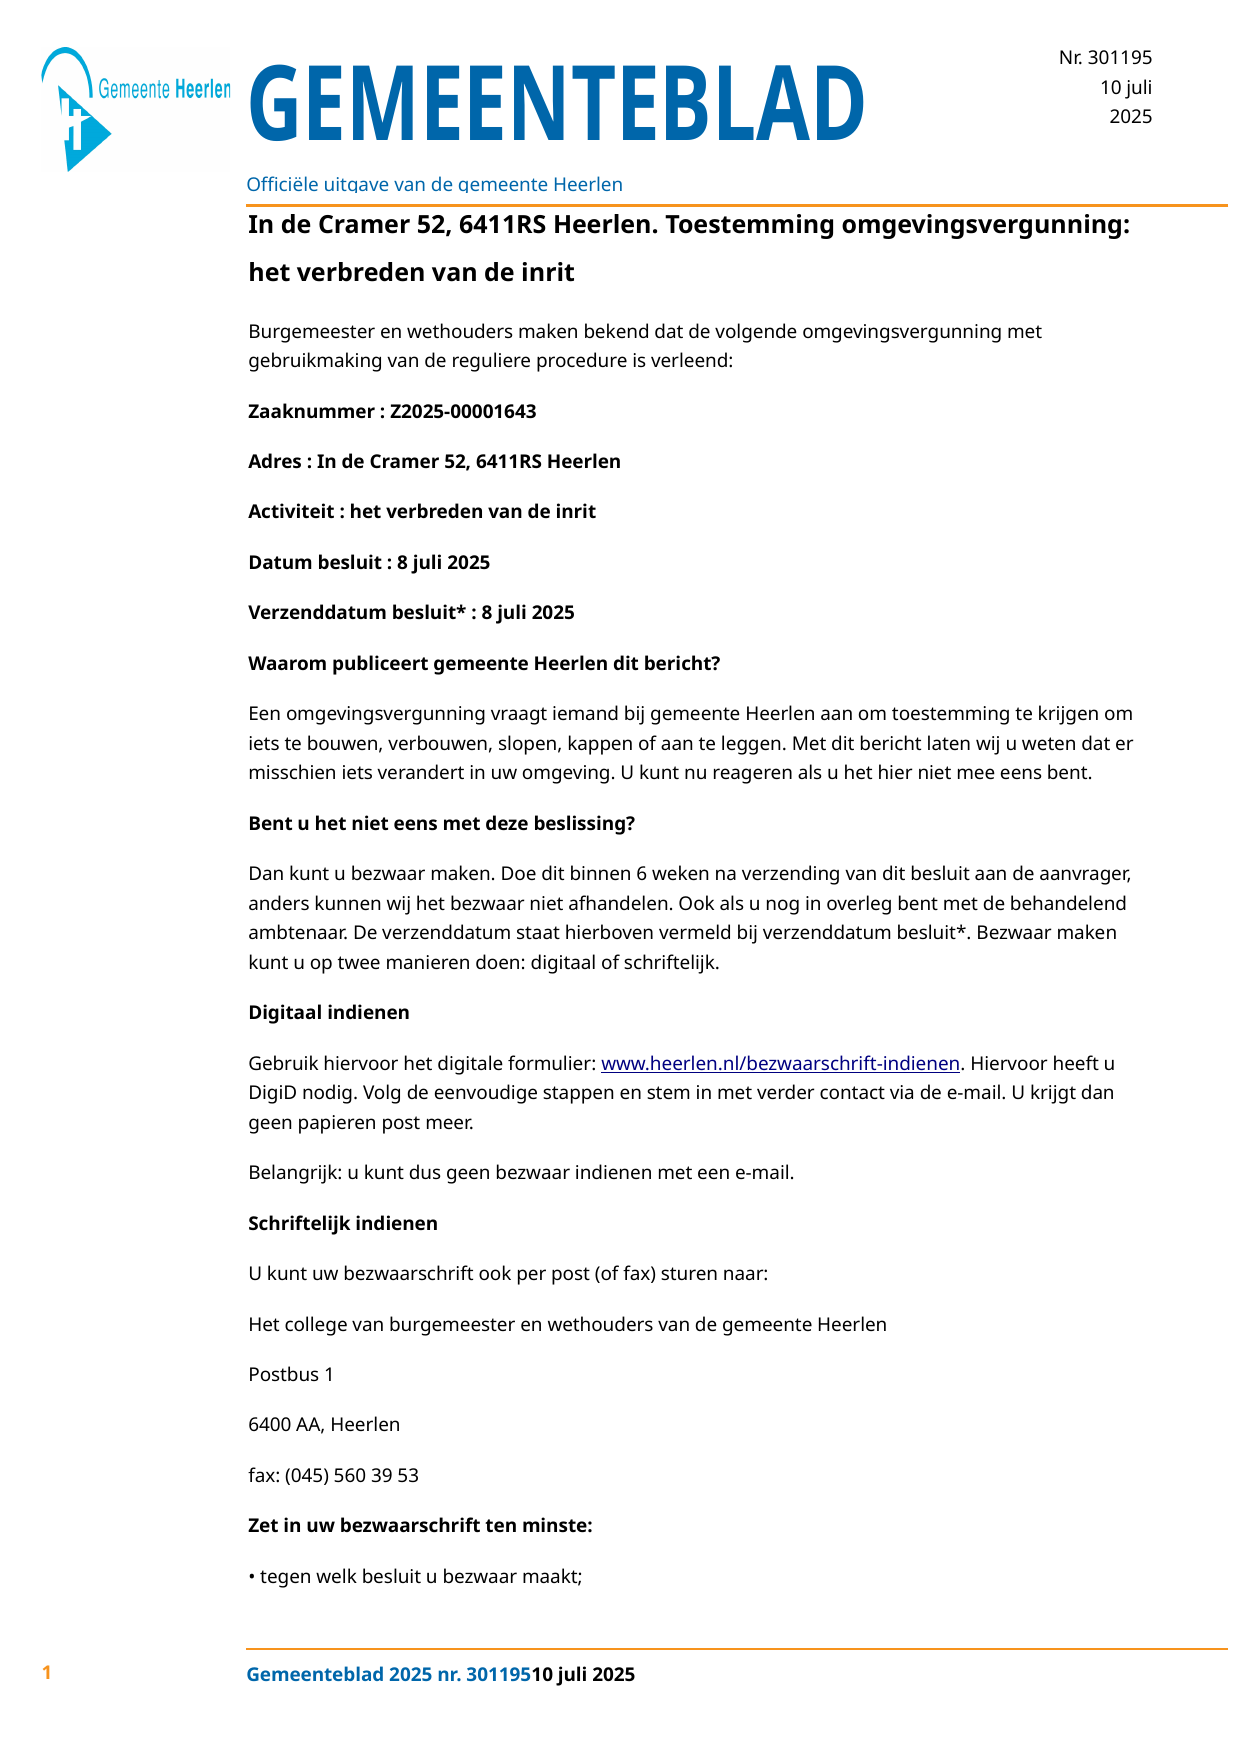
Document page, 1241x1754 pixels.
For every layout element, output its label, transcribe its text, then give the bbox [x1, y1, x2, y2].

text Zaaknummer : Z2025-00001643 [248, 398, 1152, 424]
text 6400 AA, Heerlen [248, 1412, 1152, 1437]
text Belangrijk: u kunt dus geen bezwaar indienen met een e-mail. [248, 1159, 1152, 1185]
text Activiteit : het verbreden van de inrit [248, 499, 1152, 524]
text U kunt uw bezwaarschrift ook per post (of fax) sturen naar: [248, 1260, 1152, 1286]
picture [41, 47, 231, 172]
text Gebruik hiervoor het digitale formulier: www.heerlen.nl/bezwaarschrift-indienen. Hiervoor heeft u DigiD nodig. Volg de eenvoudige stappen en stem in met verder contact via de e-mail. U krijgt dan geen papieren post meer. [248, 1050, 1152, 1135]
text Dan kunt u bezwaar maken. Doe dit binnen 6 weken na verzending van dit besluit aan de aanvrager, anders kunnen wij het bezwaar niet afhandelen. Ook als u nog in overleg bent met de behandelend ambtenaar. De verzenddatum staat hierboven vermeld bij verzenddatum besluit*. Bezwaar maken kunt u op twee manieren doen: digitaal of schriftelijk. [248, 860, 1152, 975]
text Bent u het niet eens met deze beslissing? [248, 810, 1152, 836]
text Zet in uw bezwaarschrift ten minste: [248, 1512, 1152, 1538]
text fax: (045) 560 39 53 [248, 1462, 1152, 1488]
text In de Cramer 52, 6411RS Heerlen. Toestemming omgevingsvergunning: het verbreden van de inrit [248, 207, 1152, 288]
text Digitaal indienen [248, 999, 1152, 1025]
text Postbus 1 [248, 1361, 1152, 1387]
text Verzenddatum besluit* : 8 juli 2025 [248, 599, 1152, 625]
text Schriftelijk indienen [248, 1210, 1152, 1236]
text Waarom publiceert gemeente Heerlen dit bericht? [248, 650, 1152, 676]
text Datum besluit : 8 juli 2025 [248, 549, 1152, 575]
picture [41, 47, 59, 70]
text Het college van burgemeester en wethouders van de gemeente Heerlen [248, 1311, 1152, 1337]
text Burgemeester en wethouders maken bekend dat de volgende omgevingsvergunning met gebruikmaking van de reguliere procedure is verleend: [248, 318, 1152, 373]
text Adres : In de Cramer 52, 6411RS Heerlen [248, 448, 1152, 474]
text Een omgevingsvergunning vraagt iemand bij gemeente Heerlen aan om toestemming te krijgen om iets te bouwen, verbouwen, slopen, kappen of aan te leggen. Met dit bericht laten wij u weten dat er misschien iets verandert in uw omgeving. U kunt nu reageren als u het hier niet mee eens bent. [248, 700, 1152, 785]
text • tegen welk besluit u bezwaar maakt; [248, 1563, 1152, 1589]
